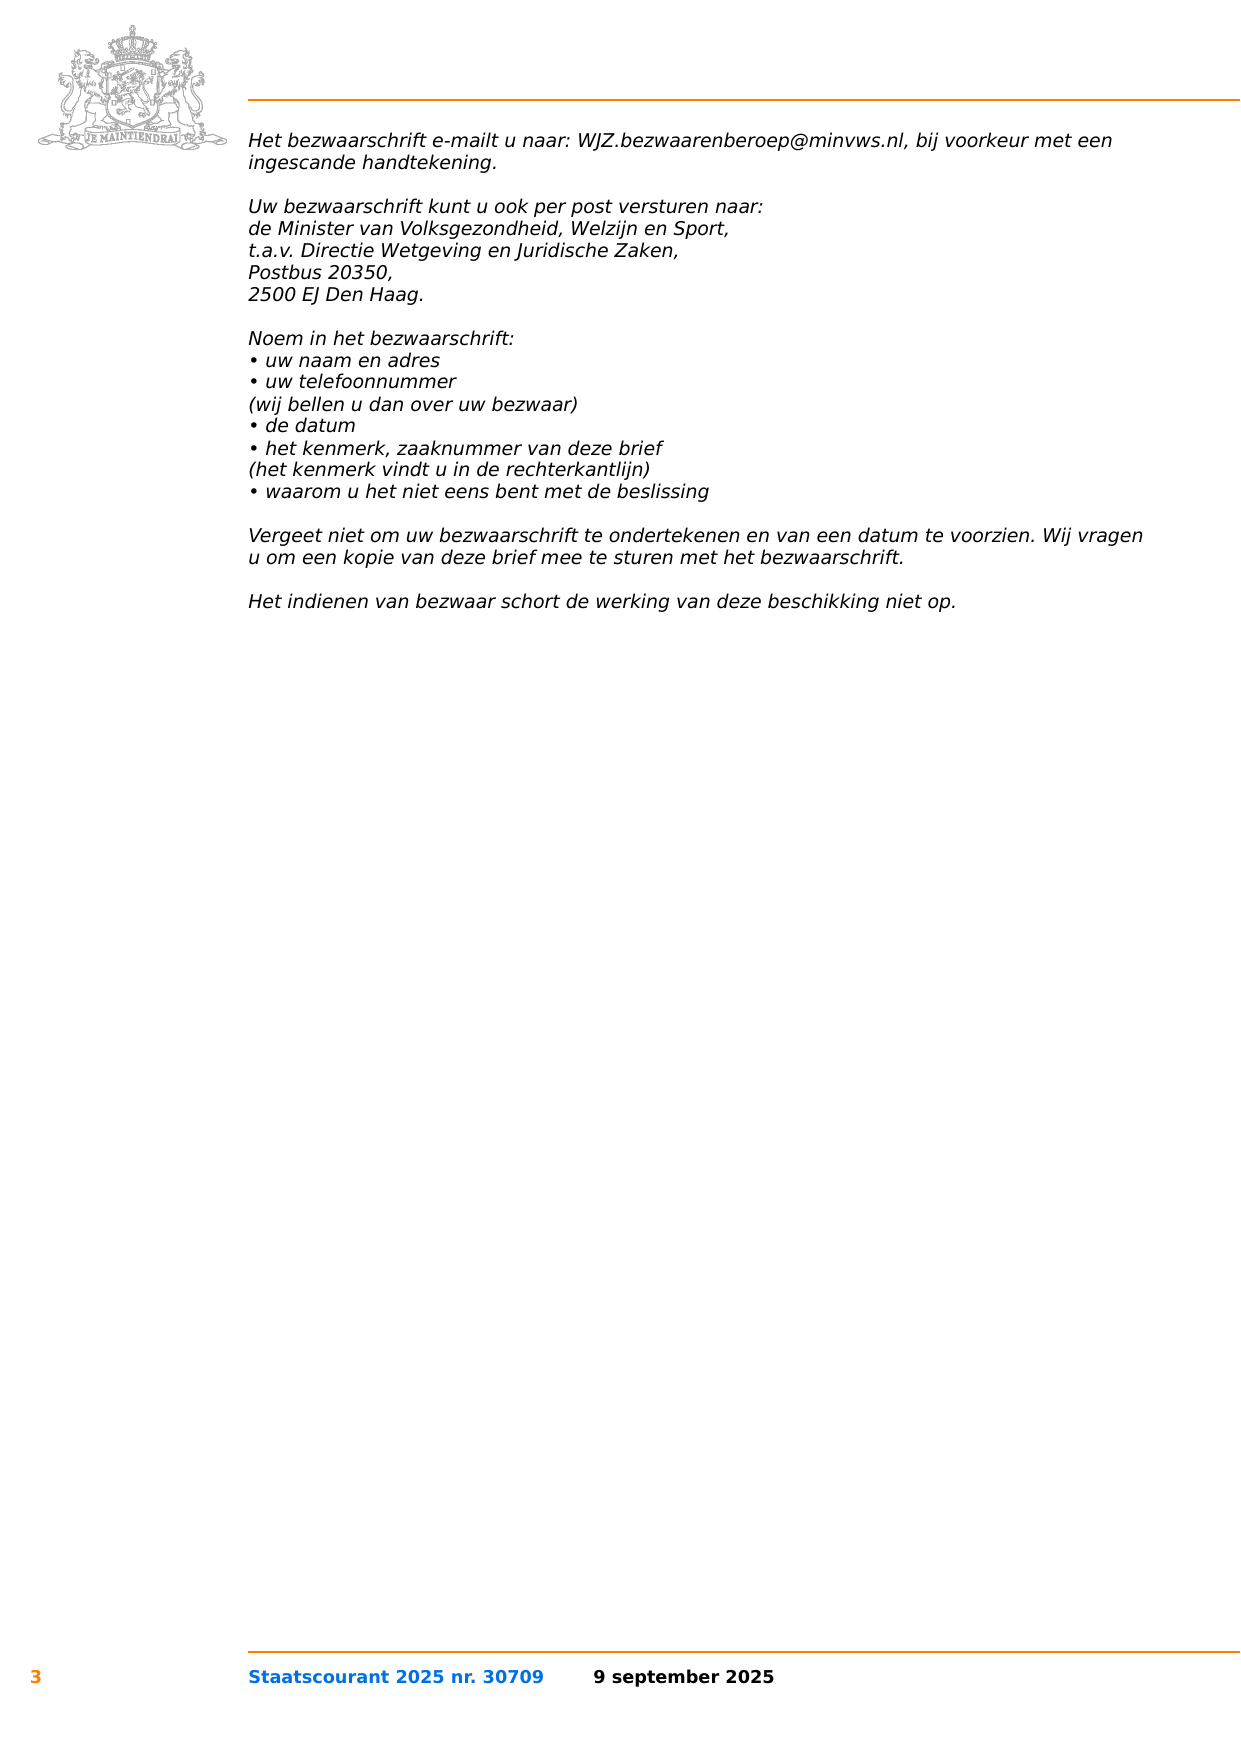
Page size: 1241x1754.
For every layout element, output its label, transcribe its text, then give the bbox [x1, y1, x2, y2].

text • uw telefoonnummer [248, 371, 1163, 393]
text • waarom u het niet eens bent met de beslissing [248, 481, 1163, 503]
text t.a.v. Directie Wetgeving en Juridische Zaken, [248, 240, 1163, 262]
text Uw bezwaarschrift kunt u ook per post versturen naar: [248, 196, 1163, 218]
text Het bezwaarschrift e-mailt u naar: WJZ.bezwaarenberoep@minvws.nl, bij voorkeur met een ingescande handtekening. [248, 130, 1163, 174]
picture [38, 25, 227, 150]
text (wij bellen u dan over uw bezwaar) [248, 393, 1163, 415]
text (het kenmerk vindt u in de rechterkantlijn) [248, 459, 1163, 481]
text • de datum [248, 415, 1163, 437]
text de Minister van Volksgezondheid, Welzijn en Sport, [248, 218, 1163, 240]
text Postbus 20350, [248, 262, 1163, 284]
text • uw naam en adres [248, 349, 1163, 371]
text 2500 EJ Den Haag. [248, 284, 1163, 306]
text Het indienen van bezwaar schort de werking van deze beschikking niet op. [248, 591, 1163, 613]
text Noem in het bezwaarschrift: [248, 327, 1163, 349]
text Vergeet niet om uw bezwaarschrift te ondertekenen en van een datum te voorzien. Wij vragen u om een kopie van deze brief mee te sturen met het bezwaarschrift. [248, 525, 1163, 569]
text • het kenmerk, zaaknummer van deze brief [248, 437, 1163, 459]
